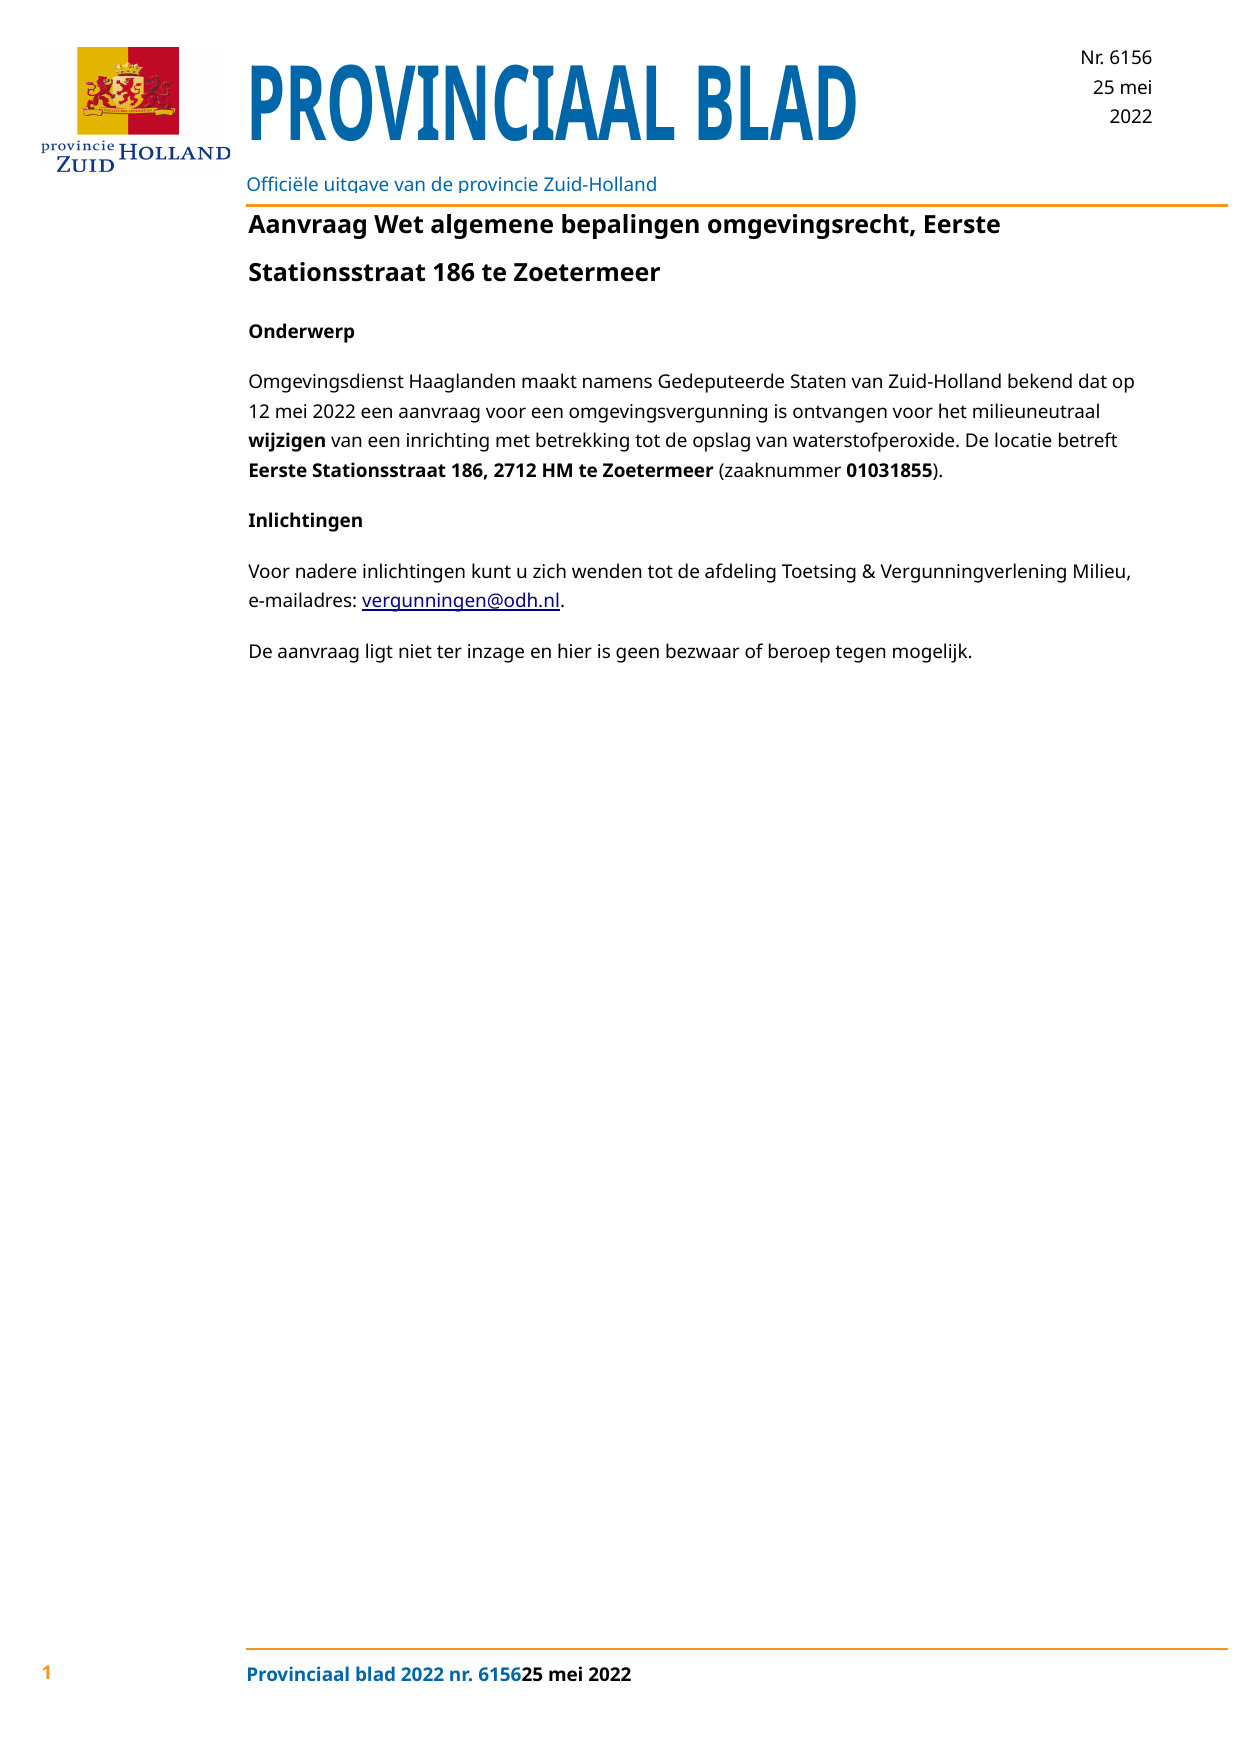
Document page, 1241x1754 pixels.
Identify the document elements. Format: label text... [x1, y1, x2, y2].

picture [41, 47, 231, 172]
text Onderwerp [248, 318, 1152, 344]
text Aanvraag Wet algemene bepalingen omgevingsrecht, Eerste Stationsstraat 186 te Zoetermeer [248, 207, 1152, 288]
text Omgevingsdienst Haaglanden maakt namens Gedeputeerde Staten van Zuid-Holland bekend dat op 12 mei 2022 een aanvraag voor een omgevingsvergunning is ontvangen voor het milieuneutraal wijzigen van een inrichting met betrekking tot de opslag van waterstofperoxide. De locatie betreft Eerste Stationsstraat 186, 2712 HM te Zoetermeer (zaaknummer 01031855). [248, 368, 1152, 483]
text Inlichtingen [248, 507, 1152, 533]
text Voor nadere inlichtingen kunt u zich wenden tot de afdeling Toetsing & Vergunningverlening Milieu, e-mailadres: vergunningen@odh.nl. [248, 558, 1152, 613]
text De aanvraag ligt niet ter inzage en hier is geen bezwaar of beroep tegen mogelijk. [248, 638, 1152, 664]
